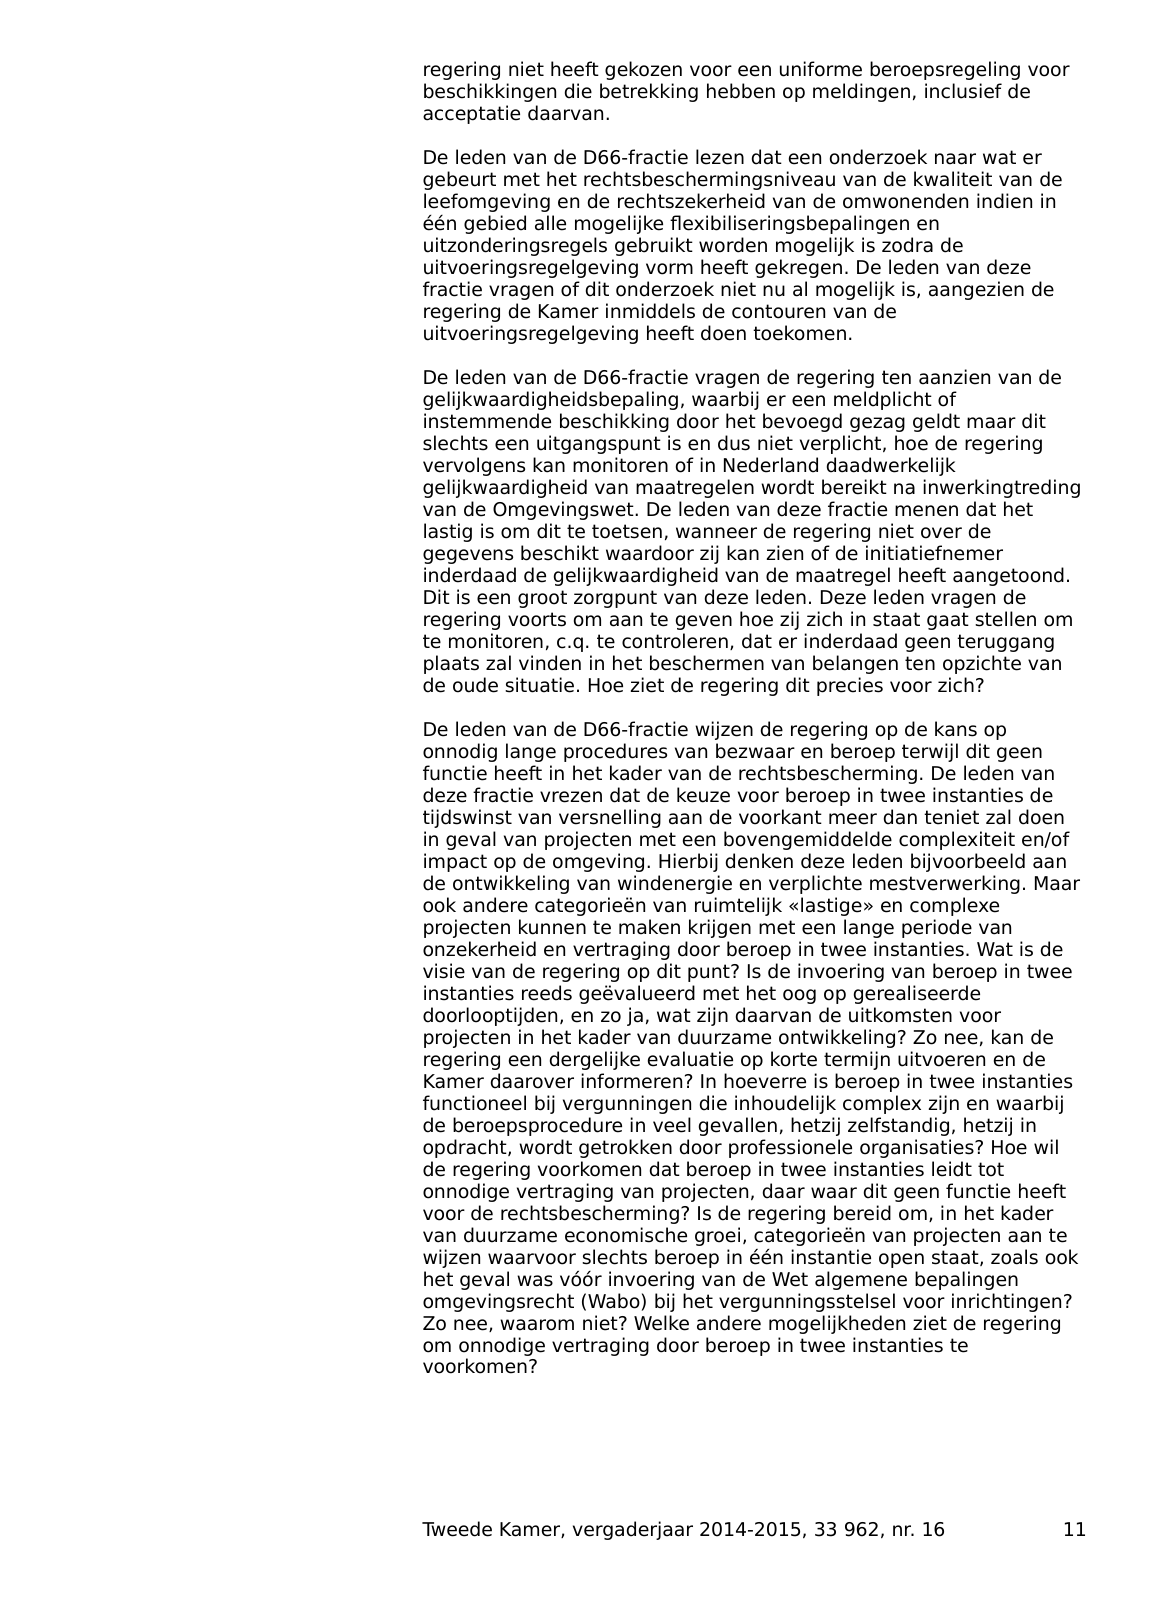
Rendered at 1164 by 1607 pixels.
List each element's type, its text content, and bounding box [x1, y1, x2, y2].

text De leden van de D66-fractie vragen de regering ten aanzien van de gelijkwaardigheidsbepaling, waarbij er een meldplicht of instemmende beschikking door het bevoegd gezag geldt maar dit slechts een uitgangspunt is en dus niet verplicht, hoe de regering vervolgens kan monitoren of in Nederland daadwerkelijk gelijkwaardigheid van maatregelen wordt bereikt na inwerkingtreding van de Omgevingswet. De leden van deze fractie menen dat het lastig is om dit te toetsen, wanneer de regering niet over de gegevens beschikt waardoor zij kan zien of de initiatiefnemer inderdaad de gelijkwaardigheid van de maatregel heeft aangetoond. Dit is een groot zorgpunt van deze leden. Deze leden vragen de regering voorts om aan te geven hoe zij zich in staat gaat stellen om te monitoren, c.q. te controleren, dat er inderdaad geen teruggang plaats zal vinden in het beschermen van belangen ten opzichte van de oude situatie. Hoe ziet de regering dit precies voor zich? [422, 367, 1087, 697]
text regering niet heeft gekozen voor een uniforme beroepsregeling voor beschikkingen die betrekking hebben op meldingen, inclusief de acceptatie daarvan. [422, 59, 1087, 125]
text De leden van de D66-fractie wijzen de regering op de kans op onnodig lange procedures van bezwaar en beroep terwijl dit geen functie heeft in het kader van de rechtsbescherming. De leden van deze fractie vrezen dat de keuze voor beroep in twee instanties de tijdswinst van versnelling aan de voorkant meer dan teniet zal doen in geval van projecten met een bovengemiddelde complexiteit en/of impact op de omgeving. Hierbij denken deze leden bijvoorbeeld aan de ontwikkeling van windenergie en verplichte mestverwerking. Maar ook andere categorieën van ruimtelijk «lastige» en complexe projecten kunnen te maken krijgen met een lange periode van onzekerheid en vertraging door beroep in twee instanties. Wat is de visie van de regering op dit punt? Is de invoering van beroep in twee instanties reeds geëvalueerd met het oog op gerealiseerde doorlooptijden, en zo ja, wat zijn daarvan de uitkomsten voor projecten in het kader van duurzame ontwikkeling? Zo nee, kan de regering een dergelijke evaluatie op korte termijn uitvoeren en de Kamer daarover informeren? In hoeverre is beroep in twee instanties functioneel bij vergunningen die inhoudelijk complex zijn en waarbij de beroepsprocedure in veel gevallen, hetzij zelfstandig, hetzij in opdracht, wordt getrokken door professionele organisaties? Hoe wil de regering voorkomen dat beroep in twee instanties leidt tot onnodige vertraging van projecten, daar waar dit geen functie heeft voor de rechtsbescherming? Is de regering bereid om, in het kader van duurzame economische groei, categorieën van projecten aan te wijzen waarvoor slechts beroep in één instantie open staat, zoals ook het geval was vóór invoering van de Wet algemene bepalingen omgevingsrecht (Wabo) bij het vergunningsstelsel voor inrichtingen? Zo nee, waarom niet? Welke andere mogelijkheden ziet de regering om onnodige vertraging door beroep in twee instanties te voorkomen? [422, 719, 1087, 1378]
text De leden van de D66-fractie lezen dat een onderzoek naar wat er gebeurt met het rechtsbeschermingsniveau van de kwaliteit van de leefomgeving en de rechtszekerheid van de omwonenden indien in één gebied alle mogelijke flexibiliseringsbepalingen en uitzonderingsregels gebruikt worden mogelijk is zodra de uitvoeringsregelgeving vorm heeft gekregen. De leden van deze fractie vragen of dit onderzoek niet nu al mogelijk is, aangezien de regering de Kamer inmiddels de contouren van de uitvoeringsregelgeving heeft doen toekomen. [422, 147, 1087, 345]
